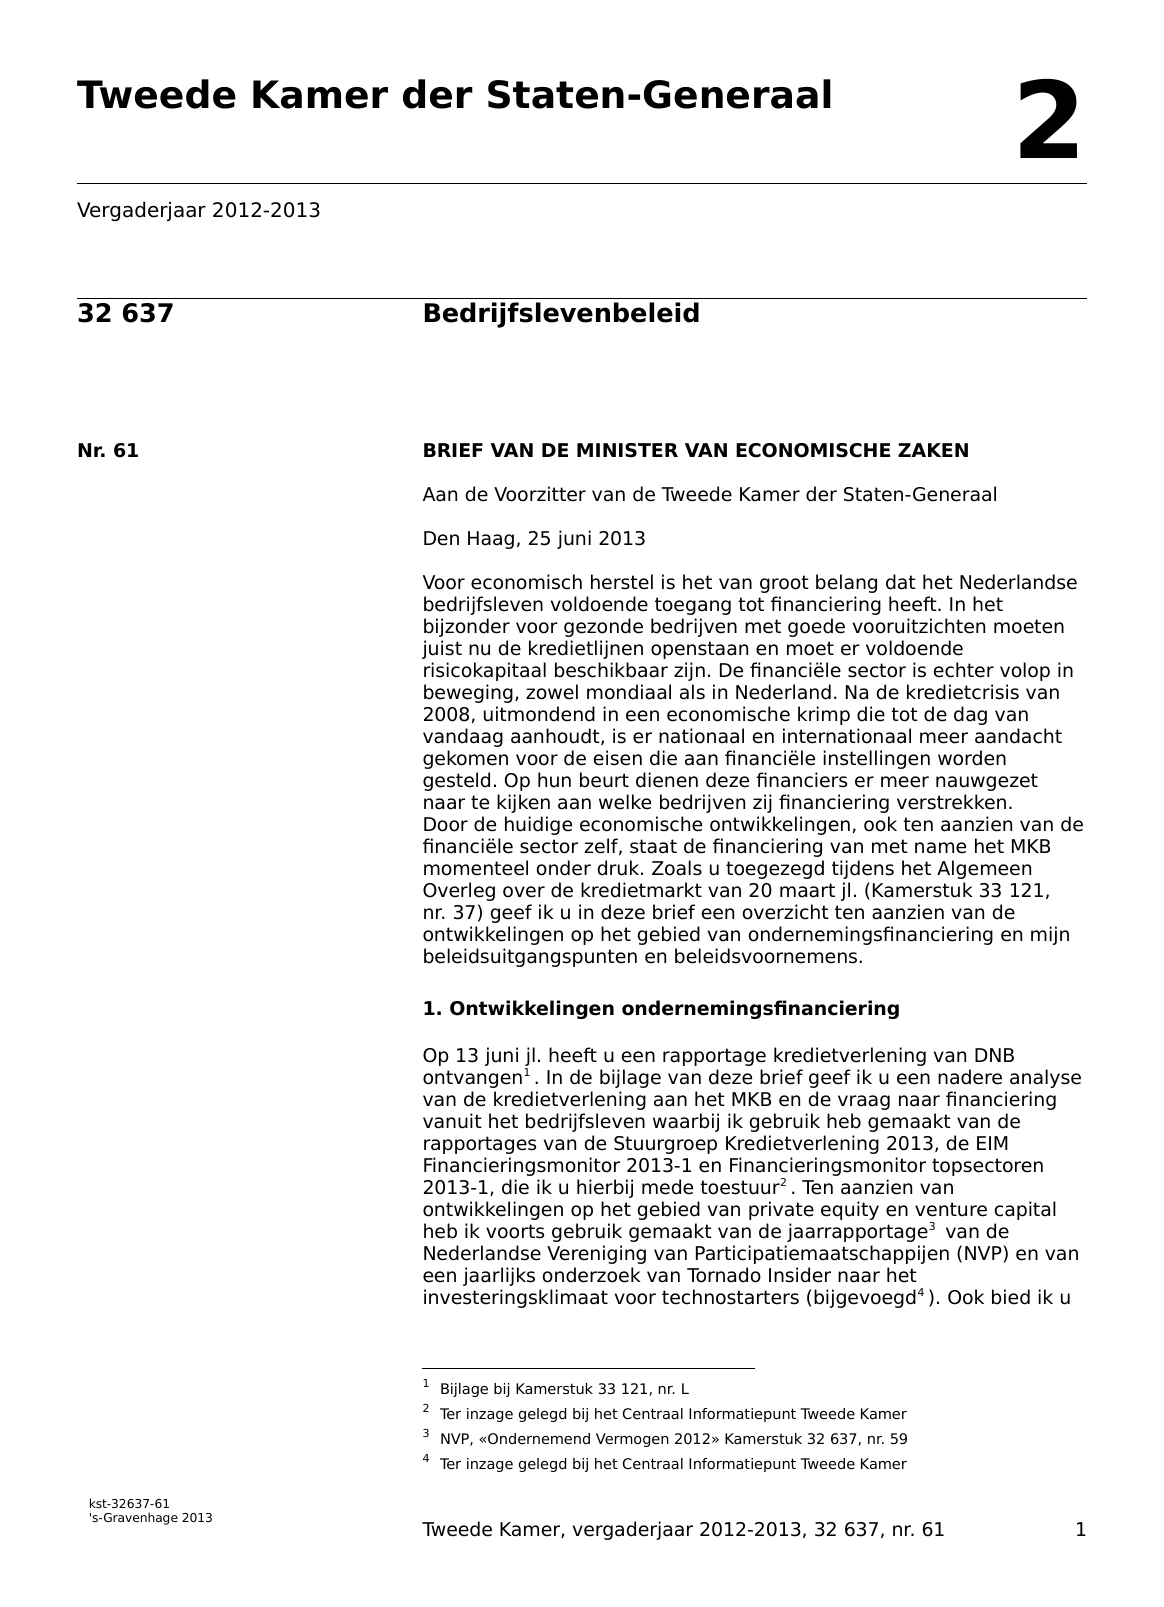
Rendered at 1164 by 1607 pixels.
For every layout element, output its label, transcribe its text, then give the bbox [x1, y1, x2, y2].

text Ter inzage gelegd bij het Centraal Informatiepunt Tweede Kamer [422, 1452, 1087, 1474]
text Den Haag, 25 juni 2013 [422, 528, 1087, 550]
text Aan de Voorzitter van de Tweede Kamer der Staten-Generaal [422, 484, 1087, 506]
table_cell Vergaderjaar 2012-2013 [77, 184, 1087, 298]
subtitle 1. Ontwikkelingen ondernemingsfinanciering [422, 998, 1087, 1020]
text Ter inzage gelegd bij het Centraal Informatiepunt Tweede Kamer [422, 1402, 1087, 1424]
table_header Tweede Kamer der Staten-Generaal [77, 59, 886, 183]
text Door de huidige economische ontwikkelingen, ook ten aanzien van de financiële sector zelf, staat de financiering van met name het MKB momenteel onder druk. Zoals u toegezegd tijdens het Algemeen Overleg over de kredietmarkt van 20 maart jl. (Kamerstuk 33 121, nr. 37) geef ik u in deze brief een overzicht ten aanzien van de ontwikkelingen op het gebied van ondernemingsfinanciering en mijn beleidsuitgangspunten en beleidsvoornemens. [422, 814, 1087, 968]
text Op 13 juni jl. heeft u een rapportage kredietverlening van DNB ontvangen. In de bijlage van deze brief geef ik u een nadere analyse van de kredietverlening aan het MKB en de vraag naar financiering vanuit het bedrijfsleven waarbij ik gebruik heb gemaakt van de rapportages van de Stuurgroep Kredietverlening 2013, de EIM Financieringsmonitor 2013-1 en Financieringsmonitor topsectoren 2013-1, die ik u hierbij mede toestuur. Ten aanzien van ontwikkelingen op het gebied van private equity en venture capital heb ik voorts gebruik gemaakt van de jaarrapportage van de Nederlandse Vereniging van Participatiemaatschappijen (NVP) en van een jaarlijks onderzoek van Tornado Insider naar het investeringsklimaat voor technostarters (bijgevoegd). Ook bied ik u [422, 1045, 1087, 1308]
table_header 2 [886, 59, 1087, 183]
subtitle 32 637 Bedrijfslevenbeleid [77, 299, 1087, 329]
text NVP, «Ondernemend Vermogen 2012» Kamerstuk 32 637, nr. 59 [422, 1427, 1087, 1449]
text Bijlage bij Kamerstuk 33 121, nr. L [422, 1377, 1087, 1399]
subtitle Nr. 61 BRIEF VAN DE MINISTER VAN ECONOMISCHE ZAKEN [77, 440, 1087, 462]
text Voor economisch herstel is het van groot belang dat het Nederlandse bedrijfsleven voldoende toegang tot financiering heeft. In het bijzonder voor gezonde bedrijven met goede vooruitzichten moeten juist nu de kredietlijnen openstaan en moet er voldoende risicokapitaal beschikbaar zijn. De financiële sector is echter volop in beweging, zowel mondiaal als in Nederland. Na de kredietcrisis van 2008, uitmondend in een economische krimp die tot de dag van vandaag aanhoudt, is er nationaal en internationaal meer aandacht gekomen voor de eisen die aan financiële instellingen worden gesteld. Op hun beurt dienen deze financiers er meer nauwgezet naar te kijken aan welke bedrijven zij financiering verstrekken. [422, 572, 1087, 814]
text kst-32637-61 [88, 1497, 323, 1511]
text 's-Gravenhage 2013 [88, 1511, 323, 1525]
